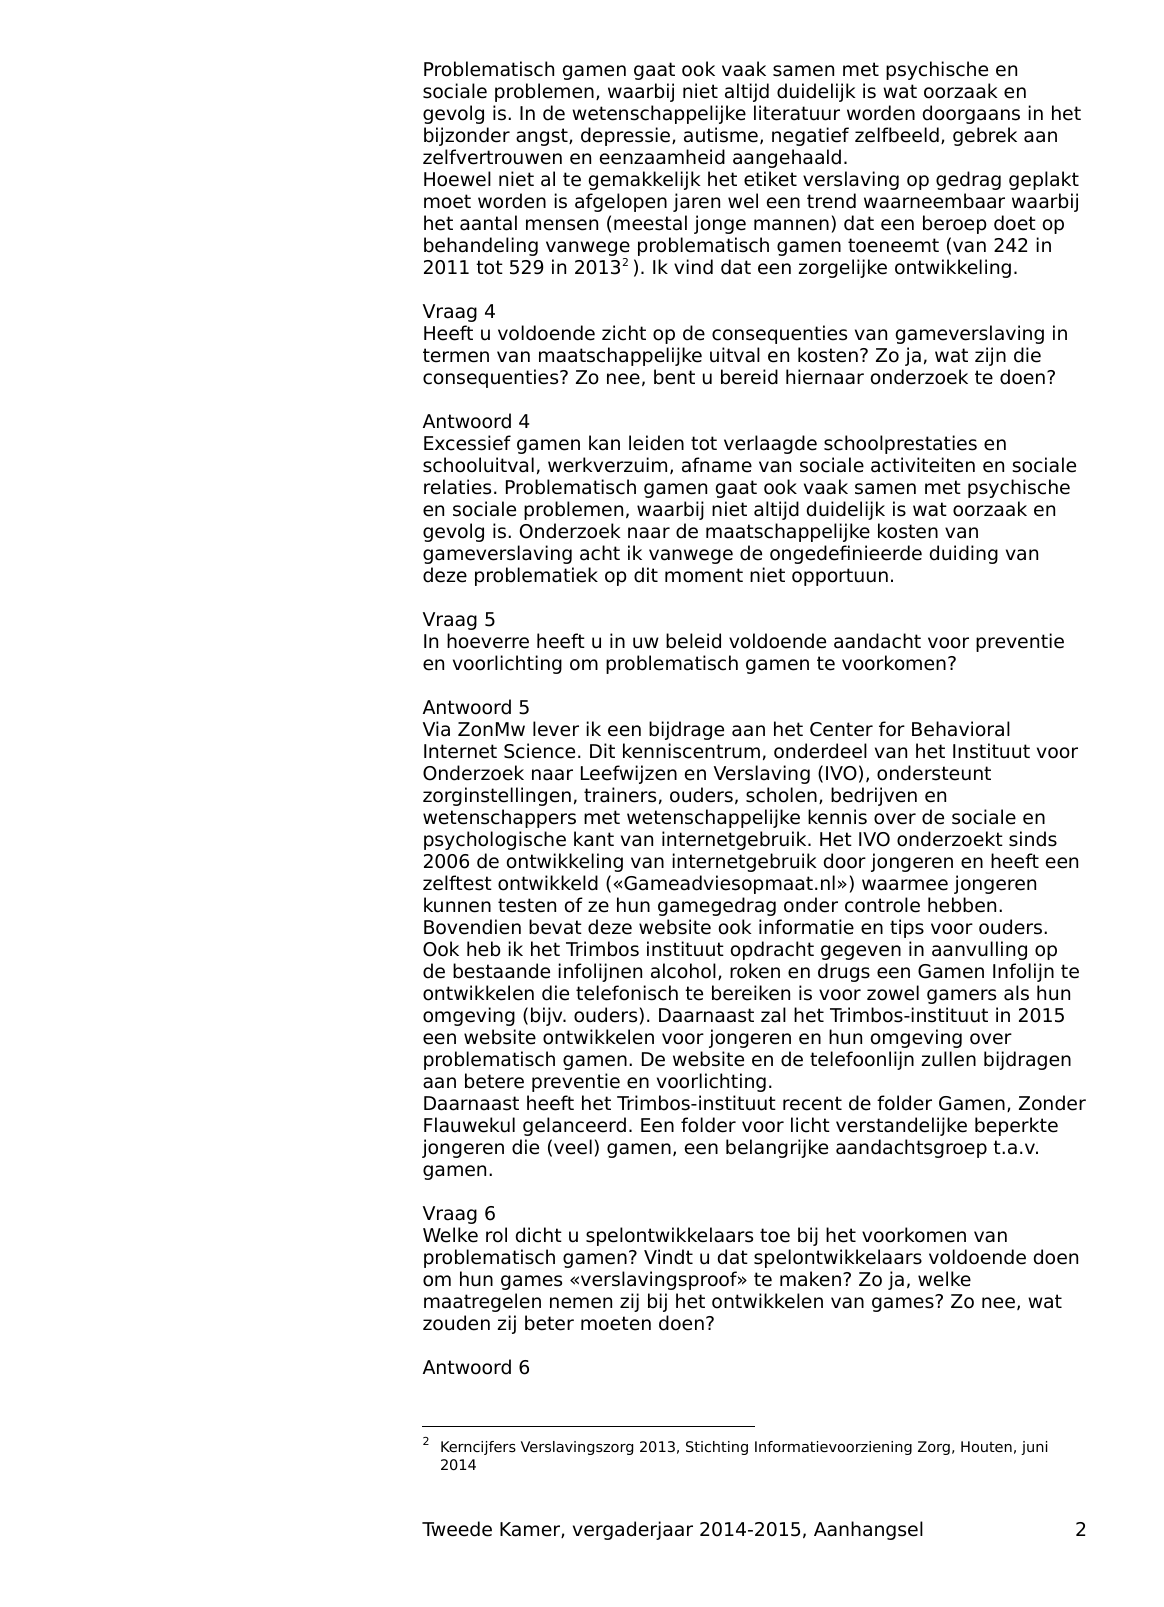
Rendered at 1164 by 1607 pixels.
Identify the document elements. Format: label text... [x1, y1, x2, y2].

text Welke rol dicht u spelontwikkelaars toe bij het voorkomen van problematisch gamen? Vindt u dat spelontwikkelaars voldoende doen om hun games «verslavingsproof» te maken? Zo ja, welke maatregelen nemen zij bij het ontwikkelen van games? Zo nee, wat zouden zij beter moeten doen? [422, 1225, 1087, 1335]
text Antwoord 4 [422, 411, 1087, 433]
text Vraag 6 [422, 1203, 1087, 1225]
text Via ZonMw lever ik een bijdrage aan het Center for Behavioral Internet Science. Dit kenniscentrum, onderdeel van het Instituut voor Onderzoek naar Leefwijzen en Verslaving (IVO), ondersteunt zorginstellingen, trainers, ouders, scholen, bedrijven en wetenschappers met wetenschappelijke kennis over de sociale en psychologische kant van internetgebruik. Het IVO onderzoekt sinds 2006 de ontwikkeling van internetgebruik door jongeren en heeft een zelftest ontwikkeld («Gameadviesopmaat.nl») waarmee jongeren kunnen testen of ze hun gamegedrag onder controle hebben. Bovendien bevat deze website ook informatie en tips voor ouders. [422, 719, 1087, 939]
text Antwoord 6 [422, 1357, 1087, 1379]
text Hoewel niet al te gemakkelijk het etiket verslaving op gedrag geplakt moet worden is afgelopen jaren wel een trend waarneembaar waarbij het aantal mensen (meestal jonge mannen) dat een beroep doet op behandeling vanwege problematisch gamen toeneemt (van 242 in 2011 tot 529 in 2013). Ik vind dat een zorgelijke ontwikkeling. [422, 169, 1087, 279]
text Vraag 5 [422, 609, 1087, 631]
text Excessief gamen kan leiden tot verlaagde schoolprestaties en schooluitval, werkverzuim, afname van sociale activiteiten en sociale relaties. Problematisch gamen gaat ook vaak samen met psychische en sociale problemen, waarbij niet altijd duidelijk is wat oorzaak en gevolg is. Onderzoek naar de maatschappelijke kosten van gameverslaving acht ik vanwege de ongedefinieerde duiding van deze problematiek op dit moment niet opportuun. [422, 433, 1087, 587]
text Ook heb ik het Trimbos instituut opdracht gegeven in aanvulling op de bestaande infolijnen alcohol, roken en drugs een Gamen Infolijn te ontwikkelen die telefonisch te bereiken is voor zowel gamers als hun omgeving (bijv. ouders). Daarnaast zal het Trimbos-instituut in 2015 een website ontwikkelen voor jongeren en hun omgeving over problematisch gamen. De website en de telefoonlijn zullen bijdragen aan betere preventie en voorlichting. [422, 939, 1087, 1093]
text Problematisch gamen gaat ook vaak samen met psychische en sociale problemen, waarbij niet altijd duidelijk is wat oorzaak en gevolg is. In de wetenschappelijke literatuur worden doorgaans in het bijzonder angst, depressie, autisme, negatief zelfbeeld, gebrek aan zelfvertrouwen en eenzaamheid aangehaald. [422, 59, 1087, 169]
text Daarnaast heeft het Trimbos-instituut recent de folder Gamen, Zonder Flauwekul gelanceerd. Een folder voor licht verstandelijke beperkte jongeren die (veel) gamen, een belangrijke aandachtsgroep t.a.v. gamen. [422, 1093, 1087, 1181]
text Kerncijfers Verslavingszorg 2013, Stichting Informatievoorziening Zorg, Houten, juni 2014 [422, 1435, 1087, 1474]
text Vraag 4 [422, 301, 1087, 323]
text Heeft u voldoende zicht op de consequenties van gameverslaving in termen van maatschappelijke uitval en kosten? Zo ja, wat zijn die consequenties? Zo nee, bent u bereid hiernaar onderzoek te doen? [422, 323, 1087, 389]
text In hoeverre heeft u in uw beleid voldoende aandacht voor preventie en voorlichting om problematisch gamen te voorkomen? [422, 631, 1087, 675]
text Antwoord 5 [422, 697, 1087, 719]
